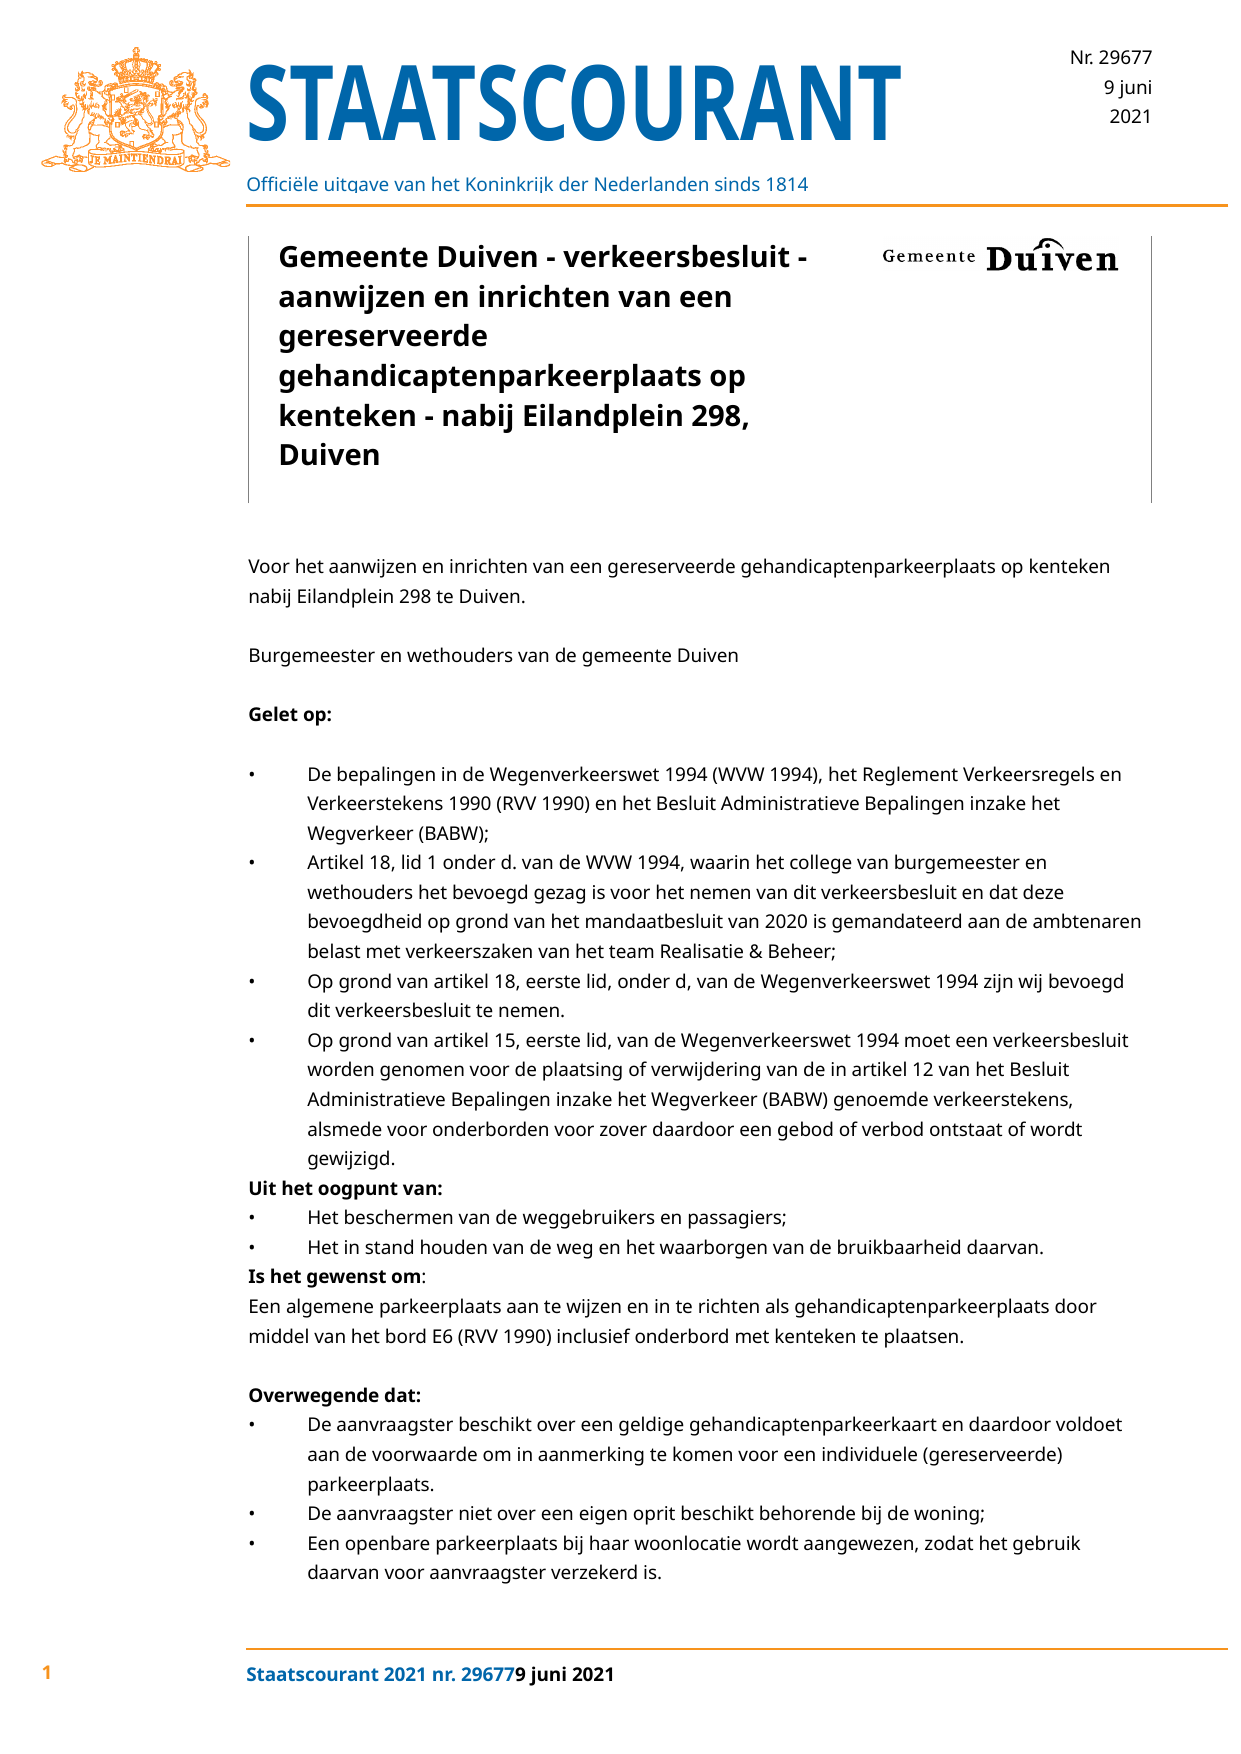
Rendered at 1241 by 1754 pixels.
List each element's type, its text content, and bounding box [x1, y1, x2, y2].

list Op grond van artikel 15, eerste lid, van de Wegenverkeerswet 1994 moet een verkeersbesluit worden genomen voor de plaatsing of verwijdering van de in artikel 12 van het Besluit Administratieve Bepalingen inzake het Wegverkeer (BABW) genoemde verkeerstekens, alsmede voor onderborden voor zover daardoor een gebod of verbod ontstaat of wordt gewijzigd. [248, 1027, 1152, 1171]
list Een openbare parkeerplaats bij haar woonlocatie wordt aangewezen, zodat het gebruik daarvan voor aanvraagster verzekerd is. [248, 1530, 1152, 1585]
text Gelet op: [248, 702, 1152, 727]
list De aanvraagster beschikt over een geldige gehandicaptenparkeerkaart en daardoor voldoet aan de voorwaarde om in aanmerking te komen voor een individuele (gereserveerde) parkeerplaats. [248, 1412, 1152, 1497]
list Het beschermen van de weggebruikers en passagiers; [248, 1204, 1152, 1230]
text Voor het aanwijzen en inrichten van een gereserveerde gehandicaptenparkeerplaats op kenteken nabij Eilandplein 298 te Duiven. [248, 554, 1152, 609]
text Overwegende dat: [248, 1382, 1152, 1408]
list De bepalingen in de Wegenverkeerswet 1994 (WVW 1994), het Reglement Verkeersregels en Verkeerstekens 1990 (RVV 1990) en het Besluit Administratieve Bepalingen inzake het Wegverkeer (BABW); [248, 761, 1152, 846]
list Op grond van artikel 18, eerste lid, onder d, van de Wegenverkeerswet 1994 zijn wij bevoegd dit verkeersbesluit te nemen. [248, 968, 1152, 1023]
list Artikel 18, lid 1 onder d. van de WVW 1994, waarin het college van burgemeester en wethouders het bevoegd gezag is voor het nemen van dit verkeersbesluit en dat deze bevoegdheid op grond van het mandaatbesluit van 2020 is gemandateerd aan de ambtenaren belast met verkeerszaken van het team Realisatie & Beheer; [248, 849, 1152, 964]
text Een algemene parkeerplaats aan te wijzen en in te richten als gehandicaptenparkeerplaats door middel van het bord E6 (RVV 1990) inclusief onderbord met kenteken te plaatsen. [248, 1293, 1152, 1349]
table_header [850, 236, 1151, 503]
text Uit het oogpunt van: [248, 1175, 1152, 1201]
picture [882, 236, 1119, 271]
table_header Gemeente Duiven - verkeersbesluit - aanwijzen en inrichten van een gereserveerde gehandicaptenparkeerplaats op kenteken - nabij Eilandplein 298, Duiven [249, 236, 850, 503]
picture [41, 47, 231, 172]
list De aanvraagster niet over een eigen oprit beschikt behorende bij de woning; [248, 1500, 1152, 1526]
text Burgemeester en wethouders van de gemeente Duiven [248, 642, 1152, 668]
text Is het gewenst om: [248, 1264, 1152, 1289]
list Het in stand houden van de weg en het waarborgen van de bruikbaarheid daarvan. [248, 1234, 1152, 1260]
